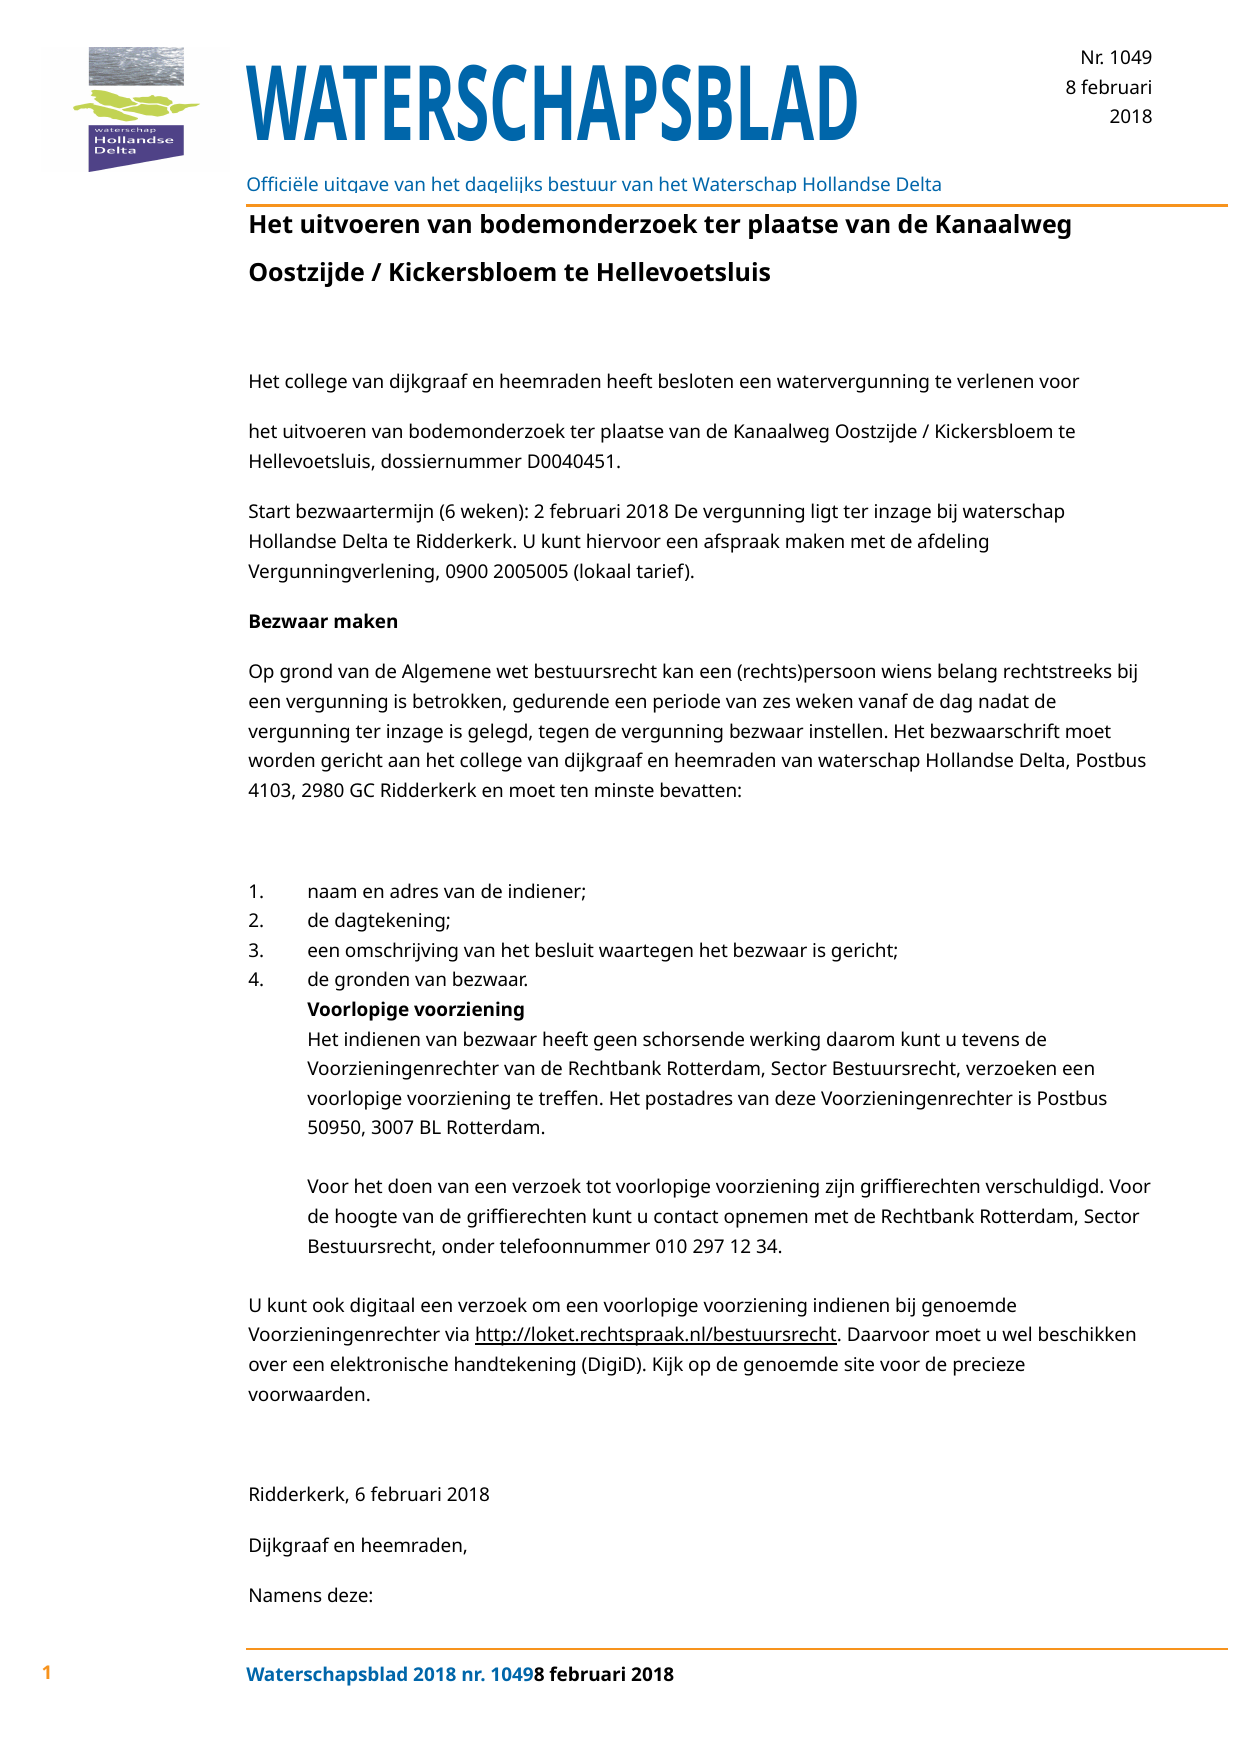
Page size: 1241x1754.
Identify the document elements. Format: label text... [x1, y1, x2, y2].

list naam en adres van de indiener; [248, 878, 1152, 904]
list een omschrijving van het besluit waartegen het bezwaar is gericht; [248, 937, 1152, 963]
text Start bezwaartermijn (6 weken): 2 februari 2018 De vergunning ligt ter inzage bij waterschap Hollandse Delta te Ridderkerk. U kunt hiervoor een afspraak maken met de afdeling Vergunningverlening, 0900 2005005 (lokaal tarief). [248, 499, 1152, 584]
text het uitvoeren van bodemonderzoek ter plaatse van de Kanaalweg Oostzijde / Kickersbloem te Hellevoetsluis, dossiernummer D0040451. [248, 419, 1152, 474]
text Dijkgraaf en heemraden, [248, 1532, 1152, 1558]
text Namens deze: [248, 1582, 1152, 1608]
list de dagtekening; [248, 907, 1152, 933]
text Het uitvoeren van bodemonderzoek ter plaatse van de Kanaalweg Oostzijde / Kickersbloem te Hellevoetsluis [248, 207, 1152, 288]
list Voor het doen van een verzoek tot voorlopige voorziening zijn griffierechten verschuldigd. Voor de hoogte van de griffierechten kunt u contact opnemen met de Rechtbank Rotterdam, Sector Bestuursrecht, onder telefoonnummer 010 297 12 34. [248, 1174, 1152, 1259]
text Bezwaar maken [248, 608, 1152, 634]
text U kunt ook digitaal een verzoek om een voorlopige voorziening indienen bij genoemde Voorzieningenrechter via http://loket.rechtspraak.nl/bestuursrecht. Daarvoor moet u wel beschikken over een elektronische handtekening (DigiD). Kijk op de genoemde site voor de precieze voorwaarden. [248, 1292, 1152, 1407]
text Ridderkerk, 6 februari 2018 [248, 1482, 1152, 1507]
text Het college van dijkgraaf en heemraden heeft besloten een watervergunning te verlenen voor [248, 368, 1152, 394]
list Het indienen van bezwaar heeft geen schorsende werking daarom kunt u tevens de Voorzieningenrechter van de Rechtbank Rotterdam, Sector Bestuursrecht, verzoeken een voorlopige voorziening te treffen. Het postadres van deze Voorzieningenrechter is Postbus 50950, 3007 BL Rotterdam. [248, 1026, 1152, 1140]
list de gronden van bezwaar. [248, 967, 1152, 992]
picture [41, 47, 231, 172]
list Voorlopige voorziening [248, 996, 1152, 1022]
text Op grond van de Algemene wet bestuursrecht kan een (rechts)persoon wiens belang rechtstreeks bij een vergunning is betrokken, gedurende een periode van zes weken vanaf de dag nadat de vergunning ter inzage is gelegd, tegen de vergunning bezwaar instellen. Het bezwaarschrift moet worden gericht aan het college van dijkgraaf en heemraden van waterschap Hollandse Delta, Postbus 4103, 2980 GC Ridderkerk en moet ten minste bevatten: [248, 659, 1152, 803]
